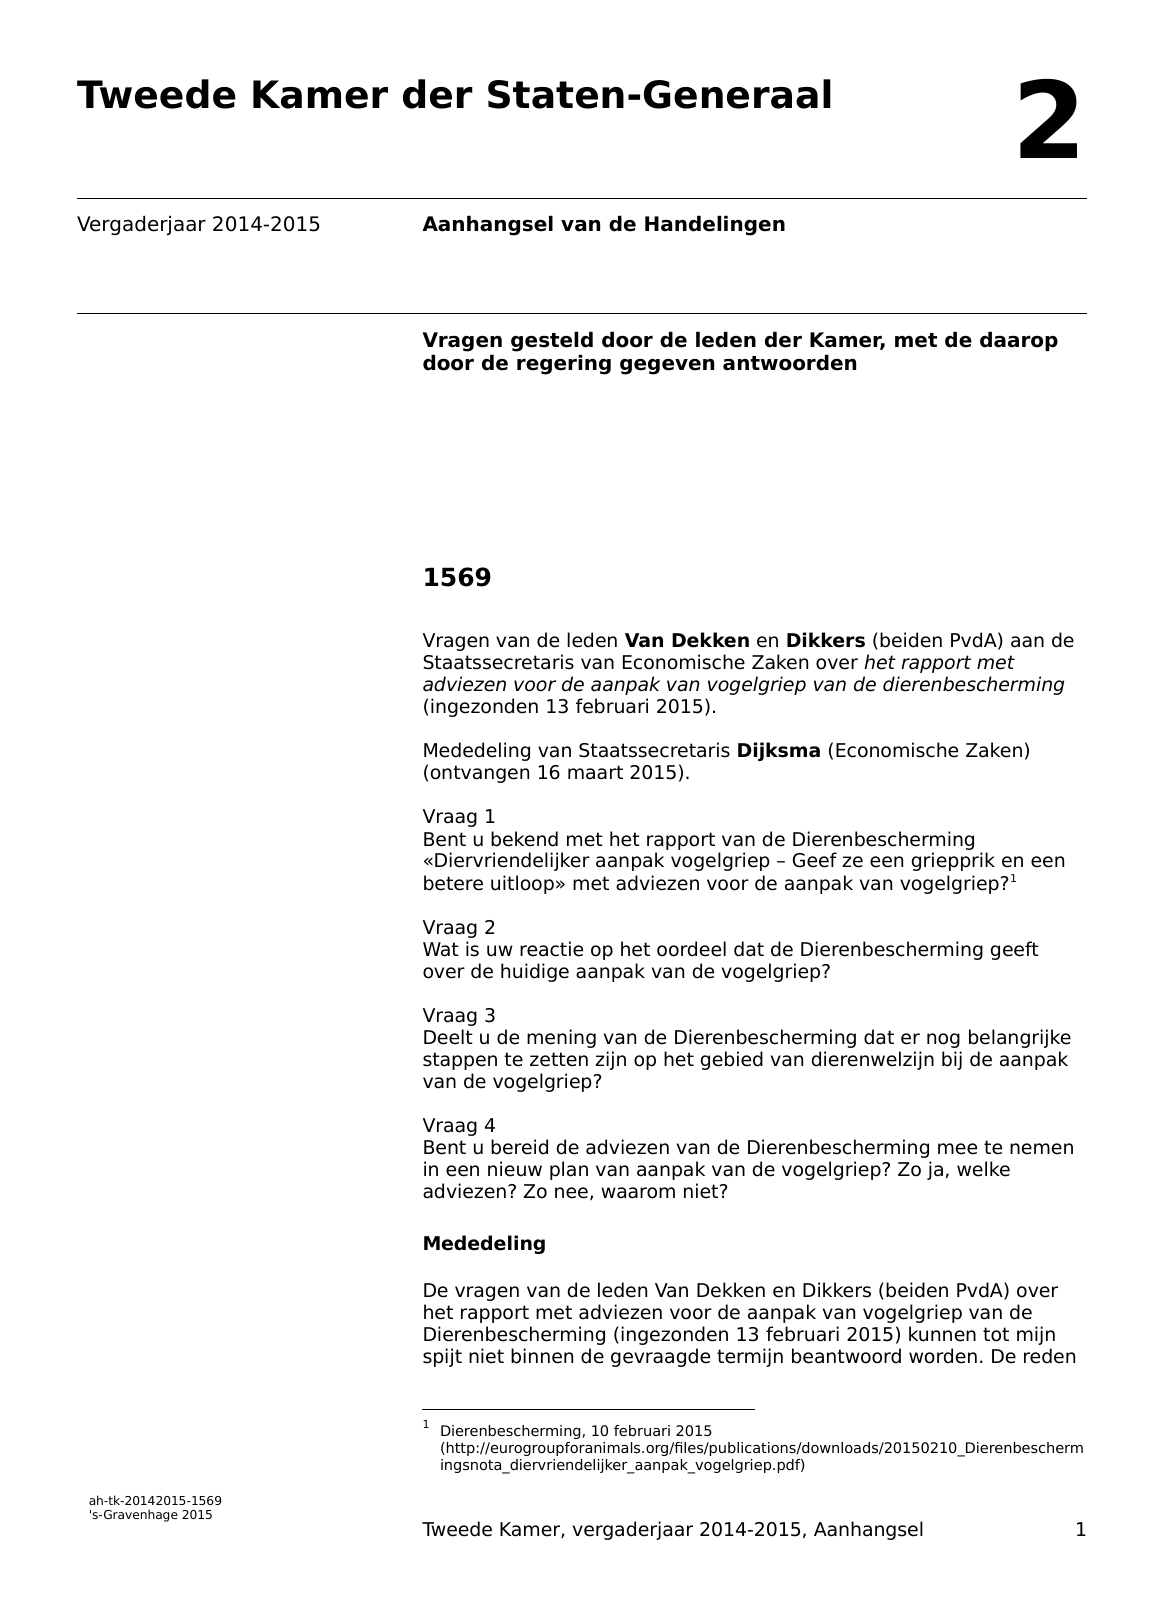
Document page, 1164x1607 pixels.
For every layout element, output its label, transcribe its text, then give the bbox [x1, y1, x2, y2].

table_header Tweede Kamer der Staten-Generaal [77, 59, 886, 198]
table_cell Vergaderjaar 2014-2015 [77, 199, 422, 313]
table_cell Vragen gesteld door de leden der Kamer, met de daarop door de regering gegeven antwoorden [422, 314, 1087, 375]
text ah-tk-20142015-1569 [88, 1494, 323, 1508]
text Vragen van de leden Van Dekken en Dikkers (beiden PvdA) aan de Staatssecretaris van Economische Zaken over het rapport met adviezen voor de aanpak van vogelgriep van de dierenbescherming (ingezonden 13 februari 2015). [422, 630, 1087, 718]
table_cell [77, 314, 422, 375]
text Vraag 4 [422, 1115, 1087, 1137]
text De vragen van de leden Van Dekken en Dikkers (beiden PvdA) over het rapport met adviezen voor de aanpak van vogelgriep van de Dierenbescherming (ingezonden 13 februari 2015) kunnen tot mijn spijt niet binnen de gevraagde termijn beantwoord worden. De reden [422, 1280, 1087, 1368]
table_cell Aanhangsel van de Handelingen [422, 199, 1087, 313]
text Wat is uw reactie op het oordeel dat de Dierenbescherming geeft over de huidige aanpak van de vogelgriep? [422, 938, 1087, 982]
text Bent u bereid de adviezen van de Dierenbescherming mee te nemen in een nieuw plan van aanpak van de vogelgriep? Zo ja, welke adviezen? Zo nee, waarom niet? [422, 1137, 1087, 1203]
text Vraag 1 [422, 806, 1087, 828]
text Vraag 2 [422, 917, 1087, 938]
subtitle Mededeling [422, 1233, 1087, 1255]
text Vraag 3 [422, 1005, 1087, 1027]
text Mededeling van Staatssecretaris Dijksma (Economische Zaken) (ontvangen 16 maart 2015). [422, 740, 1087, 784]
text 's-Gravenhage 2015 [88, 1508, 323, 1522]
text Bent u bekend met het rapport van de Dierenbescherming «Diervriendelijker aanpak vogelgriep – Geef ze een griepprik en een betere uitloop» met adviezen voor de aanpak van vogelgriep? [422, 828, 1087, 894]
text Dierenbescherming, 10 februari 2015 (http://eurogroupforanimals.org/files/publications/downloads/20150210_Dierenbeschermingsnota_diervriendelijker_aanpak_vogelgriep.pdf) [422, 1418, 1087, 1474]
text 1569 [422, 563, 1087, 592]
table_header 2 [886, 59, 1087, 198]
text Deelt u de mening van de Dierenbescherming dat er nog belangrijke stappen te zetten zijn op het gebied van dierenwelzijn bij de aanpak van de vogelgriep? [422, 1027, 1087, 1093]
